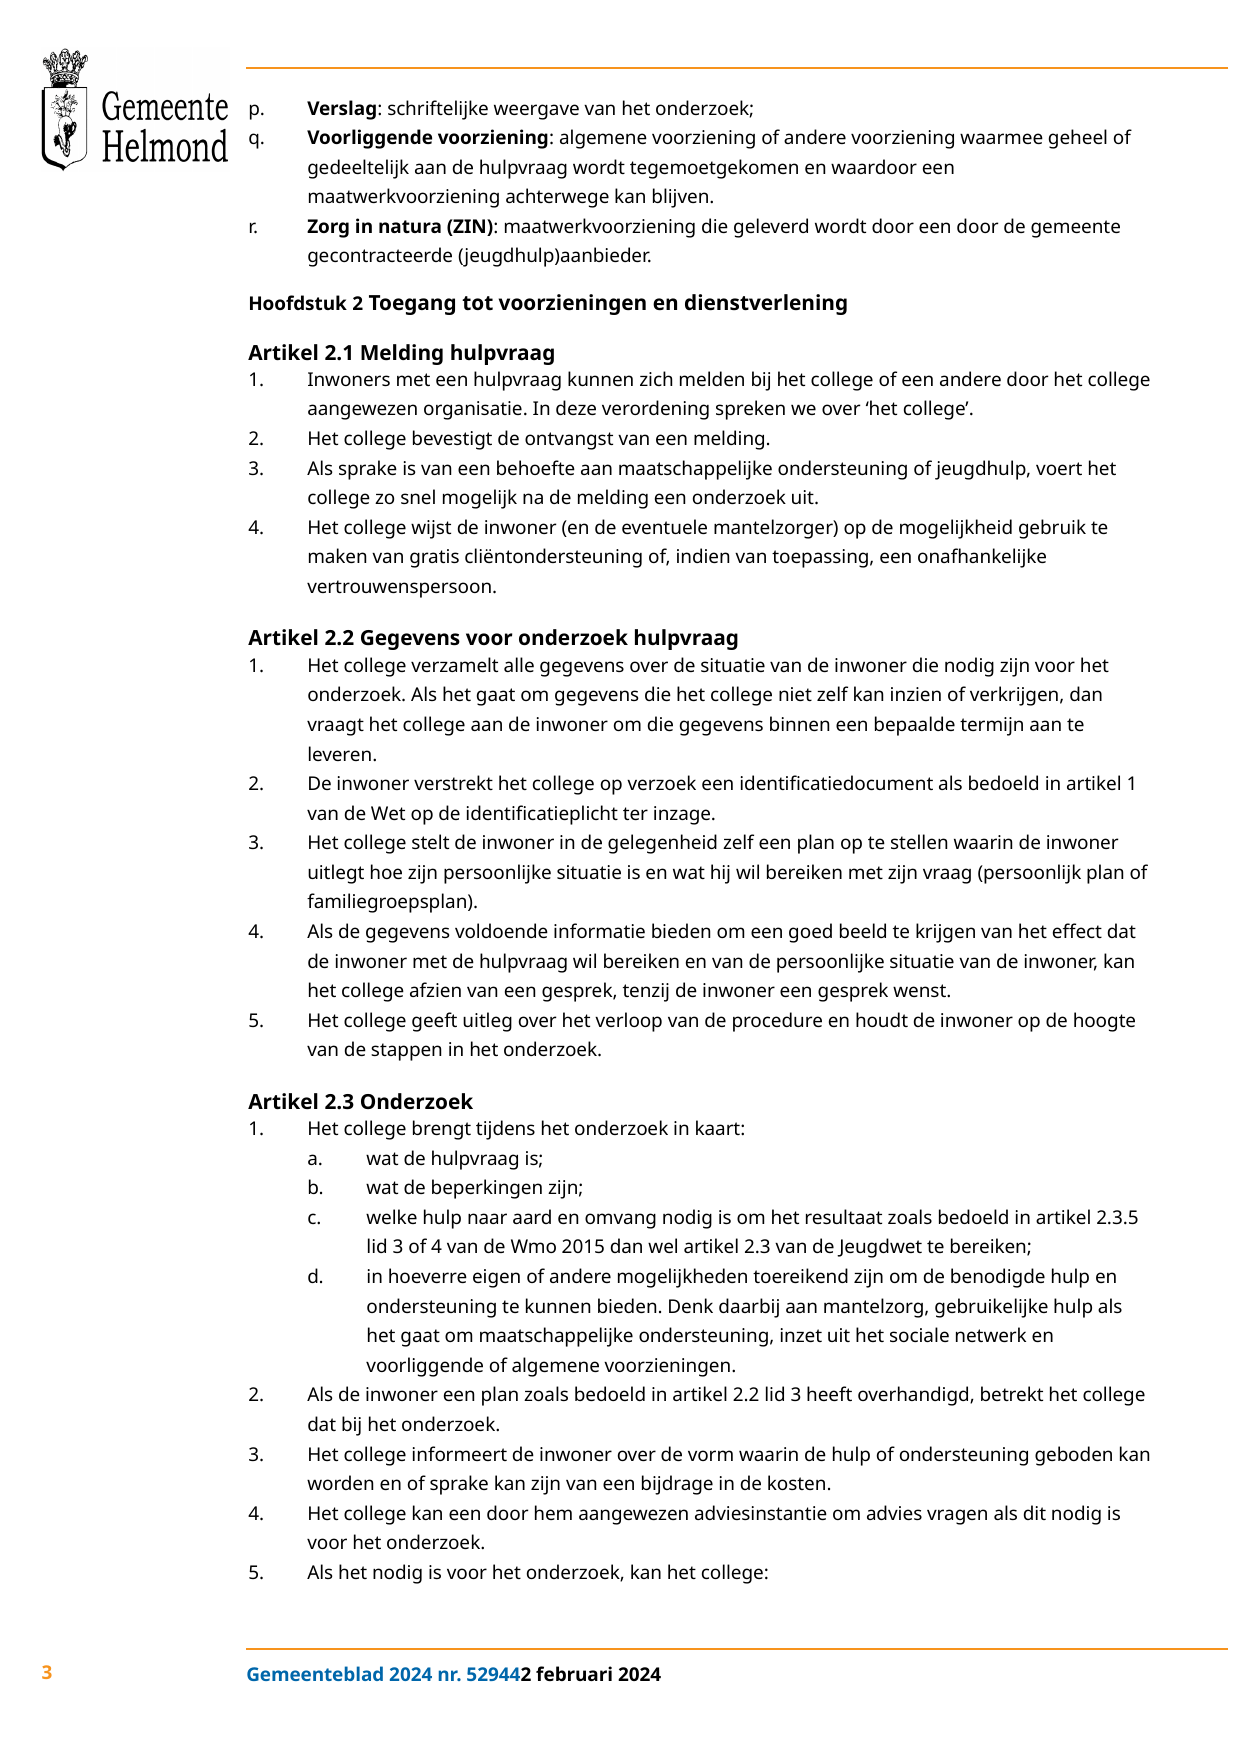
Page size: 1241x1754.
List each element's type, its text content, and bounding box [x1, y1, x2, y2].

list Voorliggende voorziening: algemene voorziening of andere voorziening waarmee geheel of gedeeltelijk aan de hulpvraag wordt tegemoetgekomen en waardoor een maatwerkvoorziening achterwege kan blijven. [248, 124, 1152, 209]
list Het college brengt tijdens het onderzoek in kaart: [248, 1115, 1152, 1141]
list in hoeverre eigen of andere mogelijkheden toereikend zijn om de benodigde hulp en ondersteuning te kunnen bieden. Denk daarbij aan mantelzorg, gebruikelijke hulp als het gaat om maatschappelijke ondersteuning, inzet uit het sociale netwerk en voorliggende of algemene voorzieningen. [307, 1263, 1152, 1378]
list Als sprake is van een behoefte aan maatschappelijke ondersteuning of jeugdhulp, voert het college zo snel mogelijk na de melding een onderzoek uit. [248, 455, 1152, 510]
list welke hulp naar aard en omvang nodig is om het resultaat zoals bedoeld in artikel 2.3.5 lid 3 of 4 van de Wmo 2015 dan wel artikel 2.3 van de Jeugdwet te bereiken; [307, 1204, 1152, 1259]
list Het college verzamelt alle gegevens over de situatie van de inwoner die nodig zijn voor het onderzoek. Als het gaat om gegevens die het college niet zelf kan inzien of verkrijgen, dan vraagt het college aan de inwoner om die gegevens binnen een bepaalde termijn aan te leveren. [248, 652, 1152, 766]
list Als de gegevens voldoende informatie bieden om een goed beeld te krijgen van het effect dat de inwoner met de hulpvraag wil bereiken en van de persoonlijke situatie van de inwoner, kan het college afzien van een gesprek, tenzij de inwoner een gesprek wenst. [248, 918, 1152, 1003]
text Artikel 2.3 Onderzoek [248, 1087, 1152, 1115]
text Hoofdstuk 2 Toegang tot voorzieningen en dienstverlening [248, 288, 1152, 317]
picture [41, 47, 231, 172]
list De inwoner verstrekt het college op verzoek een identificatiedocument als bedoeld in artikel 1 van de Wet op de identificatieplicht ter inzage. [248, 770, 1152, 826]
list Als het nodig is voor het onderzoek, kan het college: [248, 1559, 1152, 1585]
list Het college bevestigt de ontvangst van een melding. [248, 425, 1152, 451]
list Het college stelt de inwoner in de gelegenheid zelf een plan op te stellen waarin de inwoner uitlegt hoe zijn persoonlijke situatie is en wat hij wil bereiken met zijn vraag (persoonlijk plan of familiegroepsplan). [248, 829, 1152, 914]
list wat de hulpvraag is; [307, 1145, 1152, 1171]
list Het college geeft uitleg over het verloop van de procedure en houdt de inwoner op de hoogte van de stappen in het onderzoek. [248, 1007, 1152, 1062]
text Artikel 2.2 Gegevens voor onderzoek hulpvraag [248, 623, 1152, 652]
list Verslag: schriftelijke weergave van het onderzoek; [248, 95, 1152, 121]
list Het college kan een door hem aangewezen adviesinstantie om advies vragen als dit nodig is voor het onderzoek. [248, 1500, 1152, 1555]
text Artikel 2.1 Melding hulpvraag [248, 338, 1152, 366]
list Als de inwoner een plan zoals bedoeld in artikel 2.2 lid 3 heeft overhandigd, betrekt het college dat bij het onderzoek. [248, 1382, 1152, 1437]
list Inwoners met een hulpvraag kunnen zich melden bij het college of een andere door het college aangewezen organisatie. In deze verordening spreken we over ‘het college’. [248, 366, 1152, 421]
list Het college informeert de inwoner over de vorm waarin de hulp of ondersteuning geboden kan worden en of sprake kan zijn van een bijdrage in de kosten. [248, 1441, 1152, 1496]
list Zorg in natura (ZIN): maatwerkvoorziening die geleverd wordt door een door de gemeente gecontracteerde (jeugdhulp)aanbieder. [248, 213, 1152, 268]
list wat de beperkingen zijn; [307, 1174, 1152, 1200]
list Het college wijst de inwoner (en de eventuele mantelzorger) op de mogelijkheid gebruik te maken van gratis cliëntondersteuning of, indien van toepassing, een onafhankelijke vertrouwenspersoon. [248, 514, 1152, 599]
